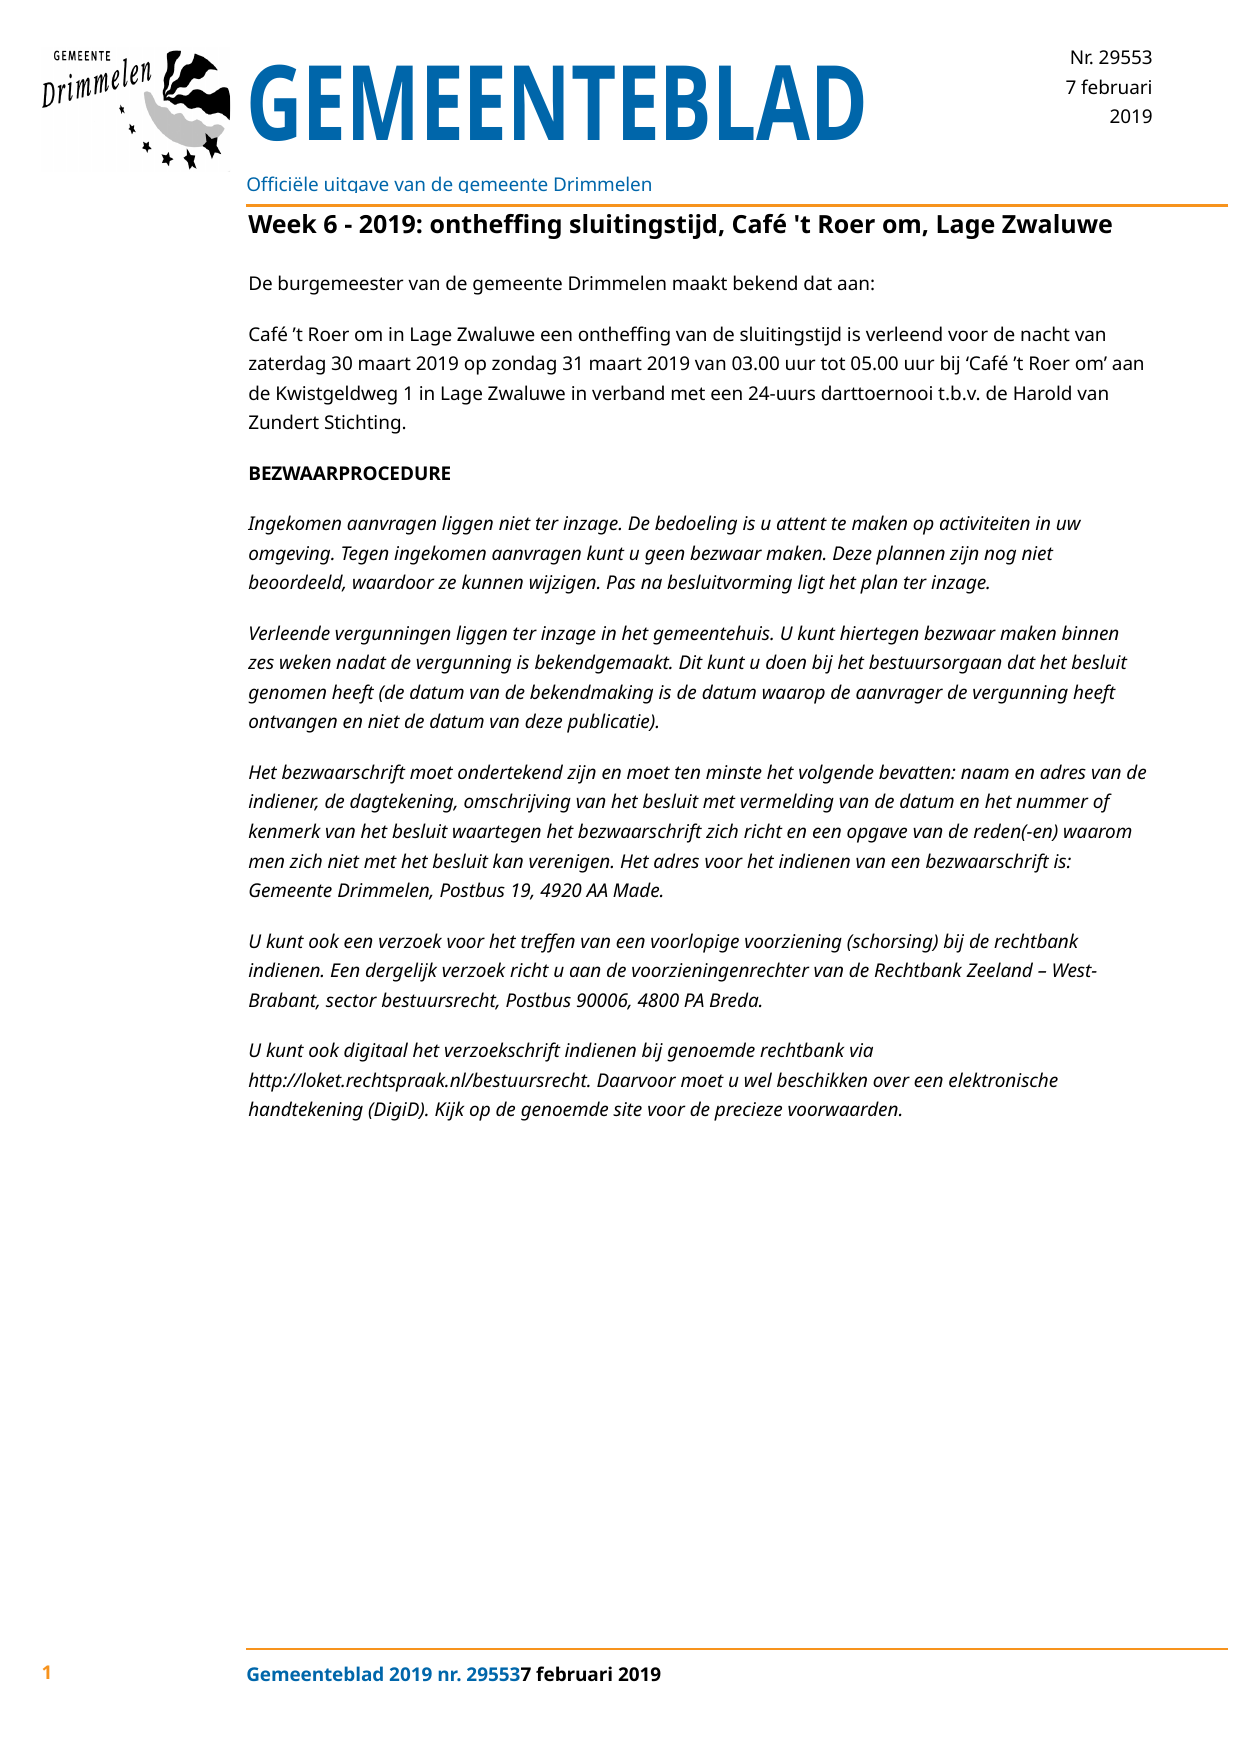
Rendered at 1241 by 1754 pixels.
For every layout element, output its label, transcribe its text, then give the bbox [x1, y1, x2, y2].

text De burgemeester van de gemeente Drimmelen maakt bekend dat aan: [248, 270, 1152, 296]
picture [41, 47, 231, 172]
text BEZWAARPROCEDURE [248, 460, 1152, 486]
text U kunt ook digitaal het verzoekschrift indienen bij genoemde rechtbank via http://loket.rechtspraak.nl/bestuursrecht. Daarvoor moet u wel beschikken over een elektronische handtekening (DigiD). Kijk op de genoemde site voor de precieze voorwaarden. [248, 1037, 1152, 1122]
text Het bezwaarschrift moet ondertekend zijn en moet ten minste het volgende bevatten: naam en adres van de indiener, de dagtekening, omschrijving van het besluit met vermelding van de datum en het nummer of kenmerk van het besluit waartegen het bezwaarschrift zich richt en een opgave van de reden(-en) waarom men zich niet met het besluit kan verenigen. Het adres voor het indienen van een bezwaarschrift is: Gemeente Drimmelen, Postbus 19, 4920 AA Made. [248, 759, 1152, 903]
text Verleende vergunningen liggen ter inzage in het gemeentehuis. U kunt hiertegen bezwaar maken binnen zes weken nadat de vergunning is bekendgemaakt. Dit kunt u doen bij het bestuursorgaan dat het besluit genomen heeft (de datum van de bekendmaking is de datum waarop de aanvrager de vergunning heeft ontvangen en niet de datum van deze publicatie). [248, 620, 1152, 734]
text Week 6 - 2019: ontheffing sluitingstijd, Café 't Roer om, Lage Zwaluwe [248, 207, 1152, 241]
text Ingekomen aanvragen liggen niet ter inzage. De bedoeling is u attent te maken op activiteiten in uw omgeving. Tegen ingekomen aanvragen kunt u geen bezwaar maken. Deze plannen zijn nog niet beoordeeld, waardoor ze kunnen wijzigen. Pas na besluitvorming ligt het plan ter inzage. [248, 510, 1152, 595]
text U kunt ook een verzoek voor het treffen van een voorlopige voorziening (schorsing) bij de rechtbank indienen. Een dergelijk verzoek richt u aan de voorzieningenrechter van de Rechtbank Zeeland – West-Brabant, sector bestuursrecht, Postbus 90006, 4800 PA Breda. [248, 928, 1152, 1013]
text Café ’t Roer om in Lage Zwaluwe een ontheffing van de sluitingstijd is verleend voor de nacht van zaterdag 30 maart 2019 op zondag 31 maart 2019 van 03.00 uur tot 05.00 uur bij ‘Café ’t Roer om’ aan de Kwistgeldweg 1 in Lage Zwaluwe in verband met een 24-uurs darttoernooi t.b.v. de Harold van Zundert Stichting. [248, 321, 1152, 435]
